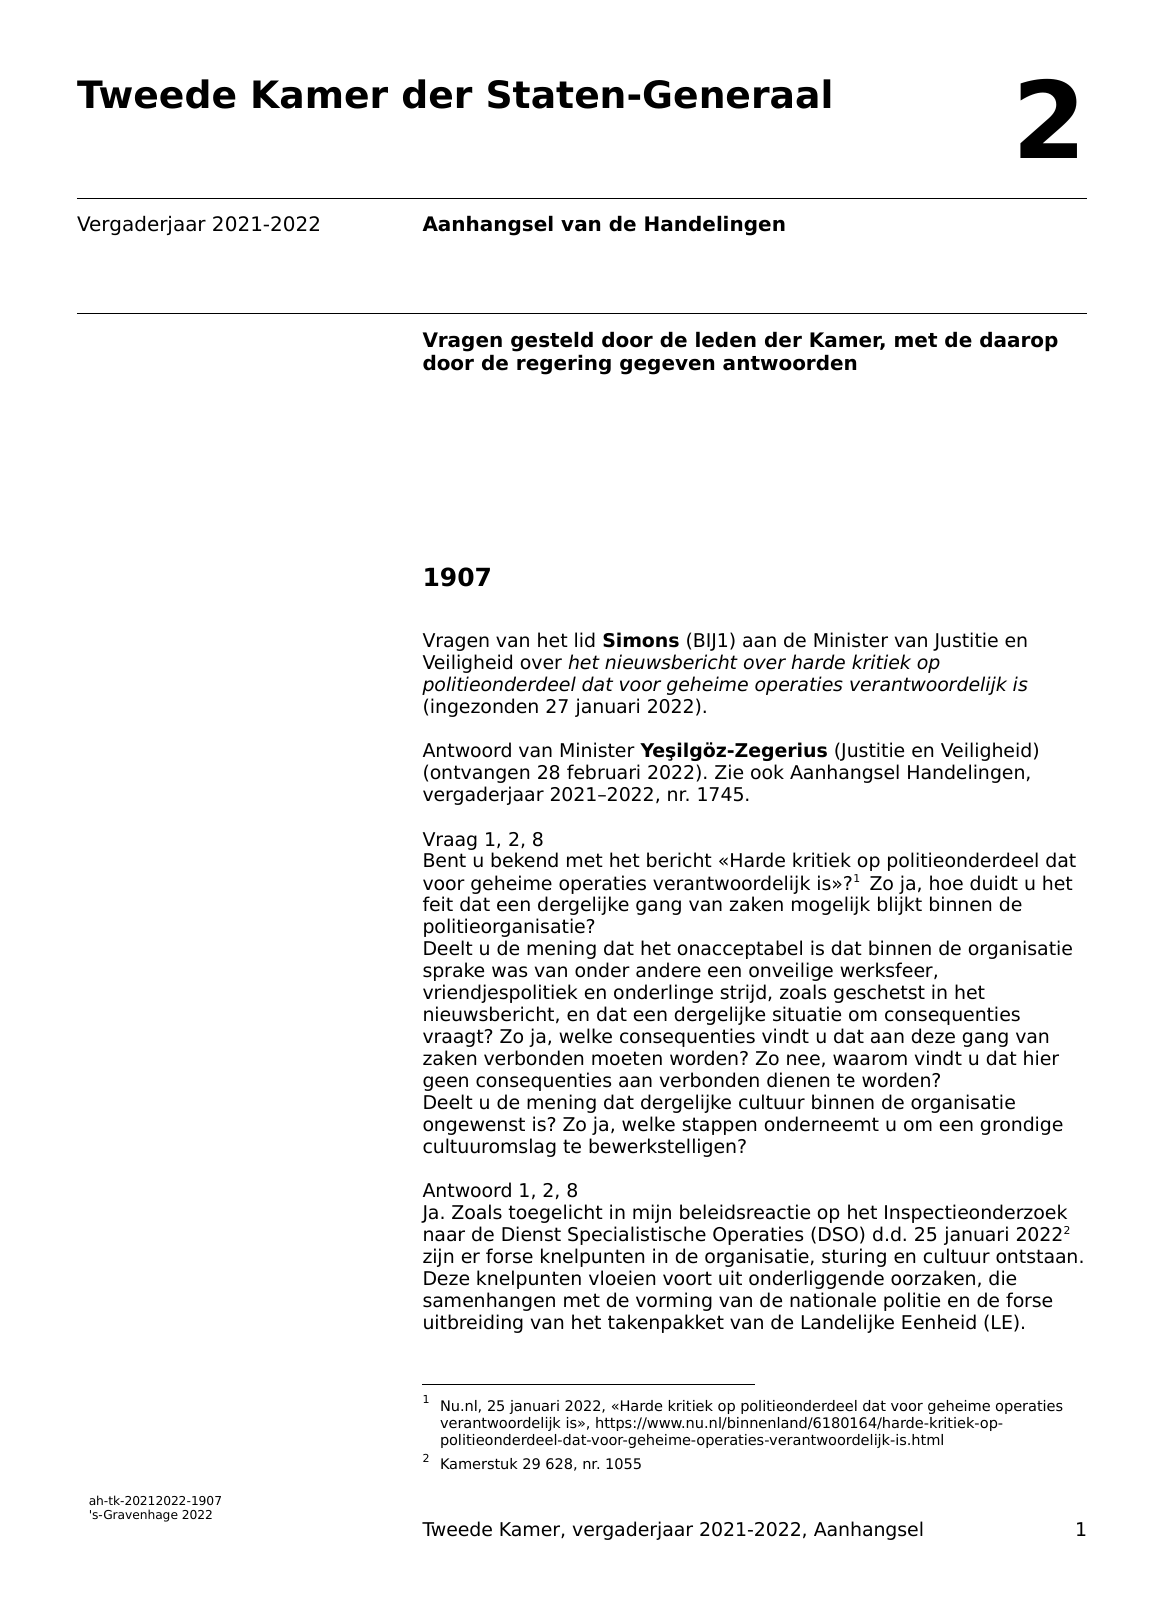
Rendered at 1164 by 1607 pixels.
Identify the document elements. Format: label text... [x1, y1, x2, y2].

text Vraag 1, 2, 8 [422, 828, 1087, 850]
text Bent u bekend met het bericht «Harde kritiek op politieonderdeel dat voor geheime operaties verantwoordelijk is»? Zo ja, hoe duidt u het feit dat een dergelijke gang van zaken mogelijk blijkt binnen de politieorganisatie? [422, 850, 1087, 938]
table_header Tweede Kamer der Staten-Generaal [77, 59, 886, 198]
text Kamerstuk 29 628, nr. 1055 [422, 1452, 1087, 1474]
table_header 2 [886, 59, 1087, 198]
table_cell [77, 314, 422, 375]
table_cell Vergaderjaar 2021-2022 [77, 199, 422, 313]
text Deelt u de mening dat het onacceptabel is dat binnen de organisatie sprake was van onder andere een onveilige werksfeer, vriendjespolitiek en onderlinge strijd, zoals geschetst in het nieuwsbericht, en dat een dergelijke situatie om consequenties vraagt? Zo ja, welke consequenties vindt u dat aan deze gang van zaken verbonden moeten worden? Zo nee, waarom vindt u dat hier geen consequenties aan verbonden dienen te worden? [422, 938, 1087, 1092]
text Ja. Zoals toegelicht in mijn beleidsreactie op het Inspectieonderzoek naar de Dienst Specialistische Operaties (DSO) d.d. 25 januari 2022 zijn er forse knelpunten in de organisatie, sturing en cultuur ontstaan. Deze knelpunten vloeien voort uit onderliggende oorzaken, die samenhangen met de vorming van de nationale politie en de forse uitbreiding van het takenpakket van de Landelijke Eenheid (LE). [422, 1202, 1087, 1334]
text Deelt u de mening dat dergelijke cultuur binnen de organisatie ongewenst is? Zo ja, welke stappen onderneemt u om een grondige cultuuromslag te bewerkstelligen? [422, 1092, 1087, 1158]
table_cell Vragen gesteld door de leden der Kamer, met de daarop door de regering gegeven antwoorden [422, 314, 1087, 375]
text Nu.nl, 25 januari 2022, «Harde kritiek op politieonderdeel dat voor geheime operaties verantwoordelijk is», https://www.nu.nl/binnenland/6180164/harde-kritiek-op-politieonderdeel-dat-voor-geheime-operaties-verantwoordelijk-is.html [422, 1393, 1087, 1449]
text Vragen van het lid Simons (BIJ1) aan de Minister van Justitie en Veiligheid over het nieuwsbericht over harde kritiek op politieonderdeel dat voor geheime operaties verantwoordelijk is (ingezonden 27 januari 2022). [422, 630, 1087, 718]
text ah-tk-20212022-1907 [88, 1494, 323, 1508]
table_cell Aanhangsel van de Handelingen [422, 199, 1087, 313]
text 1907 [422, 563, 1087, 592]
text Antwoord van Minister Yeşilgöz-Zegerius (Justitie en Veiligheid) (ontvangen 28 februari 2022). Zie ook Aanhangsel Handelingen, vergaderjaar 2021–2022, nr. 1745. [422, 740, 1087, 806]
text 's-Gravenhage 2022 [88, 1508, 323, 1522]
text Antwoord 1, 2, 8 [422, 1180, 1087, 1202]
